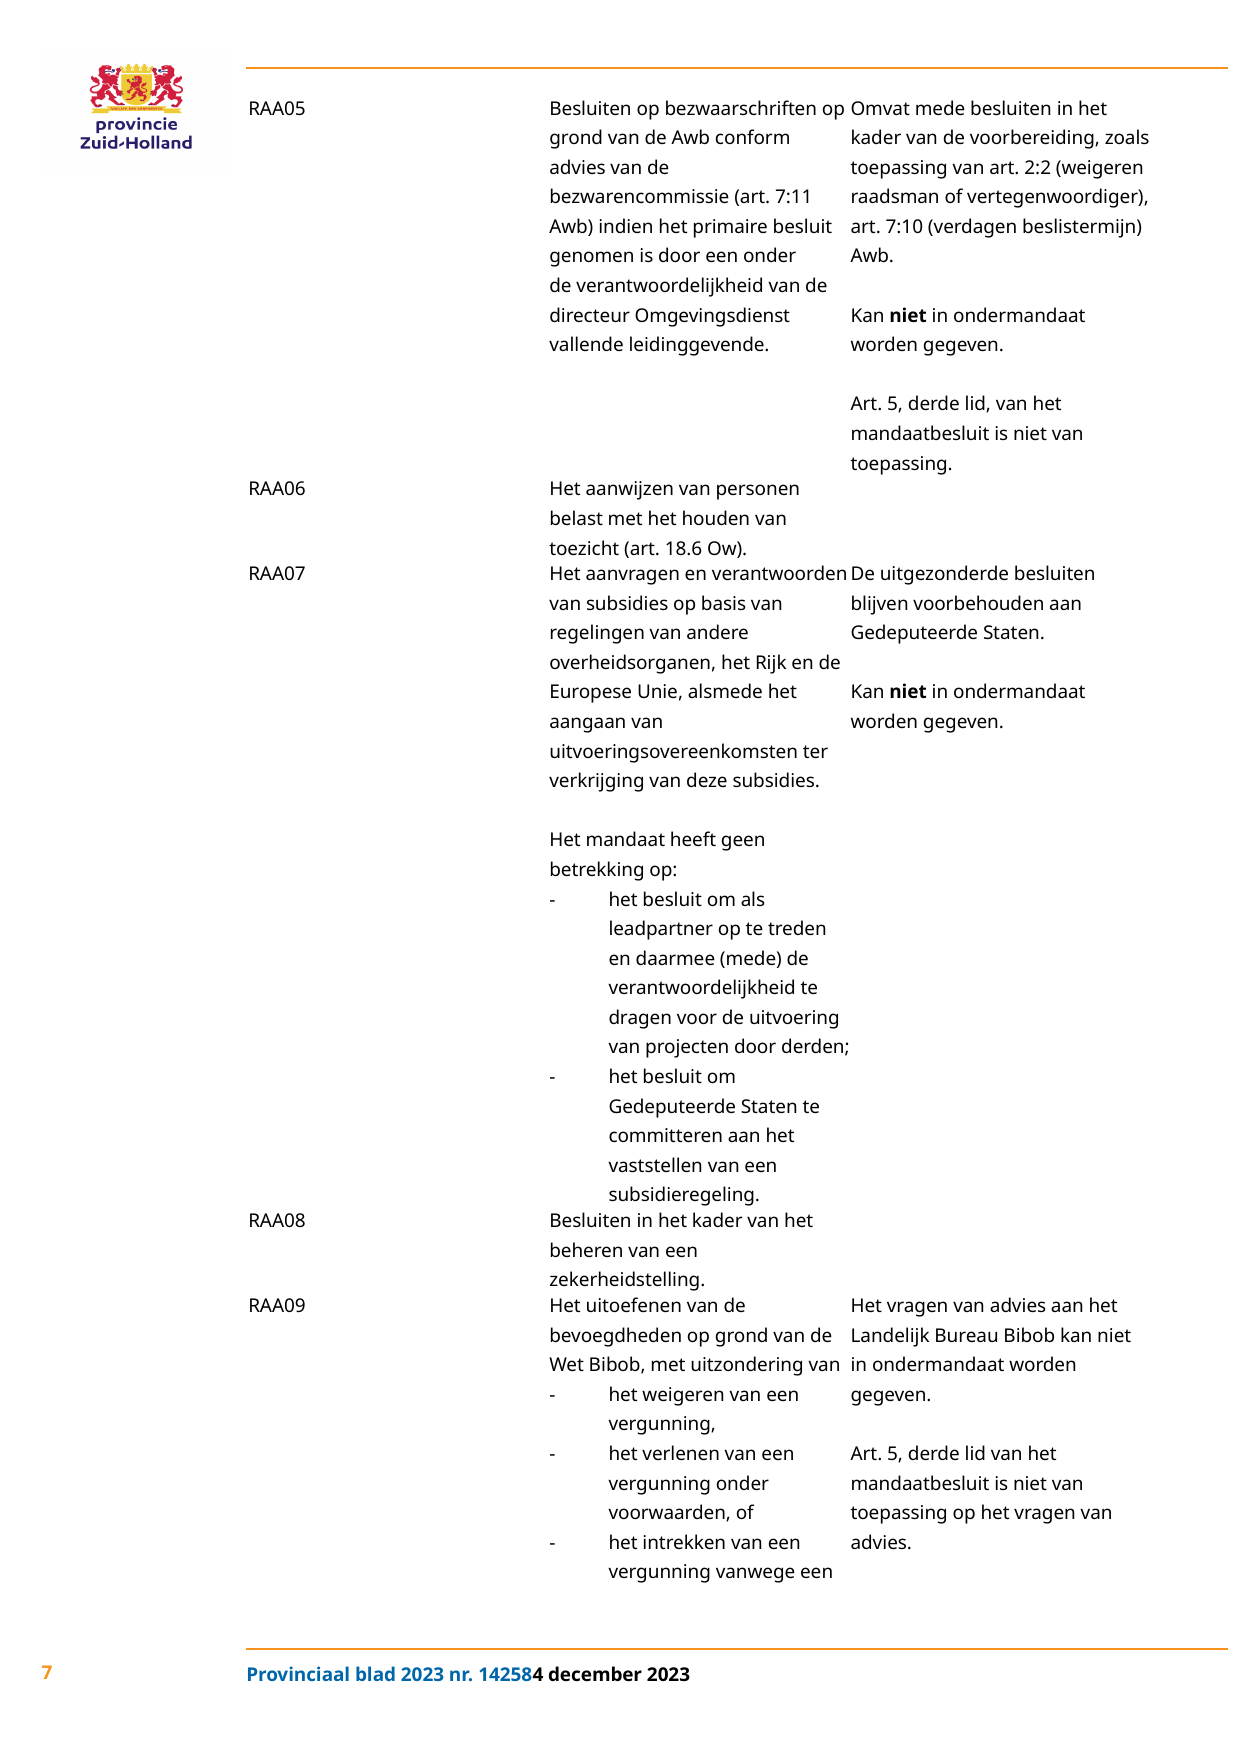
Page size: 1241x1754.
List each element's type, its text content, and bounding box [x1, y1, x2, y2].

table_cell RAA09 [248, 1292, 549, 1584]
table_cell RAA05 [248, 95, 549, 476]
table_cell RAA08 [248, 1208, 549, 1292]
table_cell [850, 476, 1152, 560]
table_cell Het aanwijzen van personen belast met het houden van toezicht (art. 18.6 Ow). [549, 476, 850, 560]
table_cell Besluiten in het kader van het beheren van een zekerheidstelling. [549, 1208, 850, 1292]
table_cell Het vragen van advies aan het Landelijk Bureau Bibob kan niet in ondermandaat worden gegeven. Art. 5, derde lid van het mandaatbesluit is niet van toepassing op het vragen van advies. [850, 1292, 1152, 1584]
table_cell Het uitoefenen van de bevoegdheden op grond van de Wet Bibob, met uitzondering van het weigeren van een vergunning, het verlenen van een vergunning onder voorwaarden, of het intrekken van een vergunning vanwege een [549, 1292, 850, 1584]
table_cell Het aanvragen en verantwoorden van subsidies op basis van regelingen van andere overheidsorganen, het Rijk en de Europese Unie, alsmede het aangaan van uitvoeringsovereenkomsten ter verkrijging van deze subsidies. Het mandaat heeft geen betrekking op: het besluit om als leadpartner op te treden en daarmee (mede) de verantwoordelijkheid te dragen voor de uitvoering van projecten door derden; het besluit om Gedeputeerde Staten te committeren aan het vaststellen van een subsidieregeling. [549, 560, 850, 1207]
table_cell [850, 1208, 1152, 1292]
table_cell RAA06 [248, 476, 549, 560]
table_cell De uitgezonderde besluiten blijven voorbehouden aan Gedeputeerde Staten. Kan niet in ondermandaat worden gegeven. [850, 560, 1152, 1207]
table_cell Besluiten op bezwaarschriften op grond van de Awb conform advies van de bezwarencommissie (art. 7:11 Awb) indien het primaire besluit genomen is door een onder de verantwoordelijkheid van de directeur Omgevingsdienst vallende leidinggevende. [549, 95, 850, 476]
table_cell Omvat mede besluiten in het kader van de voorbereiding, zoals toepassing van art. 2:2 (weigeren raadsman of vertegenwoordiger), art. 7:10 (verdagen beslistermijn) Awb. Kan niet in ondermandaat worden gegeven. Art. 5, derde lid, van het mandaatbesluit is niet van toepassing. [850, 95, 1152, 476]
picture [41, 47, 231, 172]
table_cell RAA07 [248, 560, 549, 1207]
